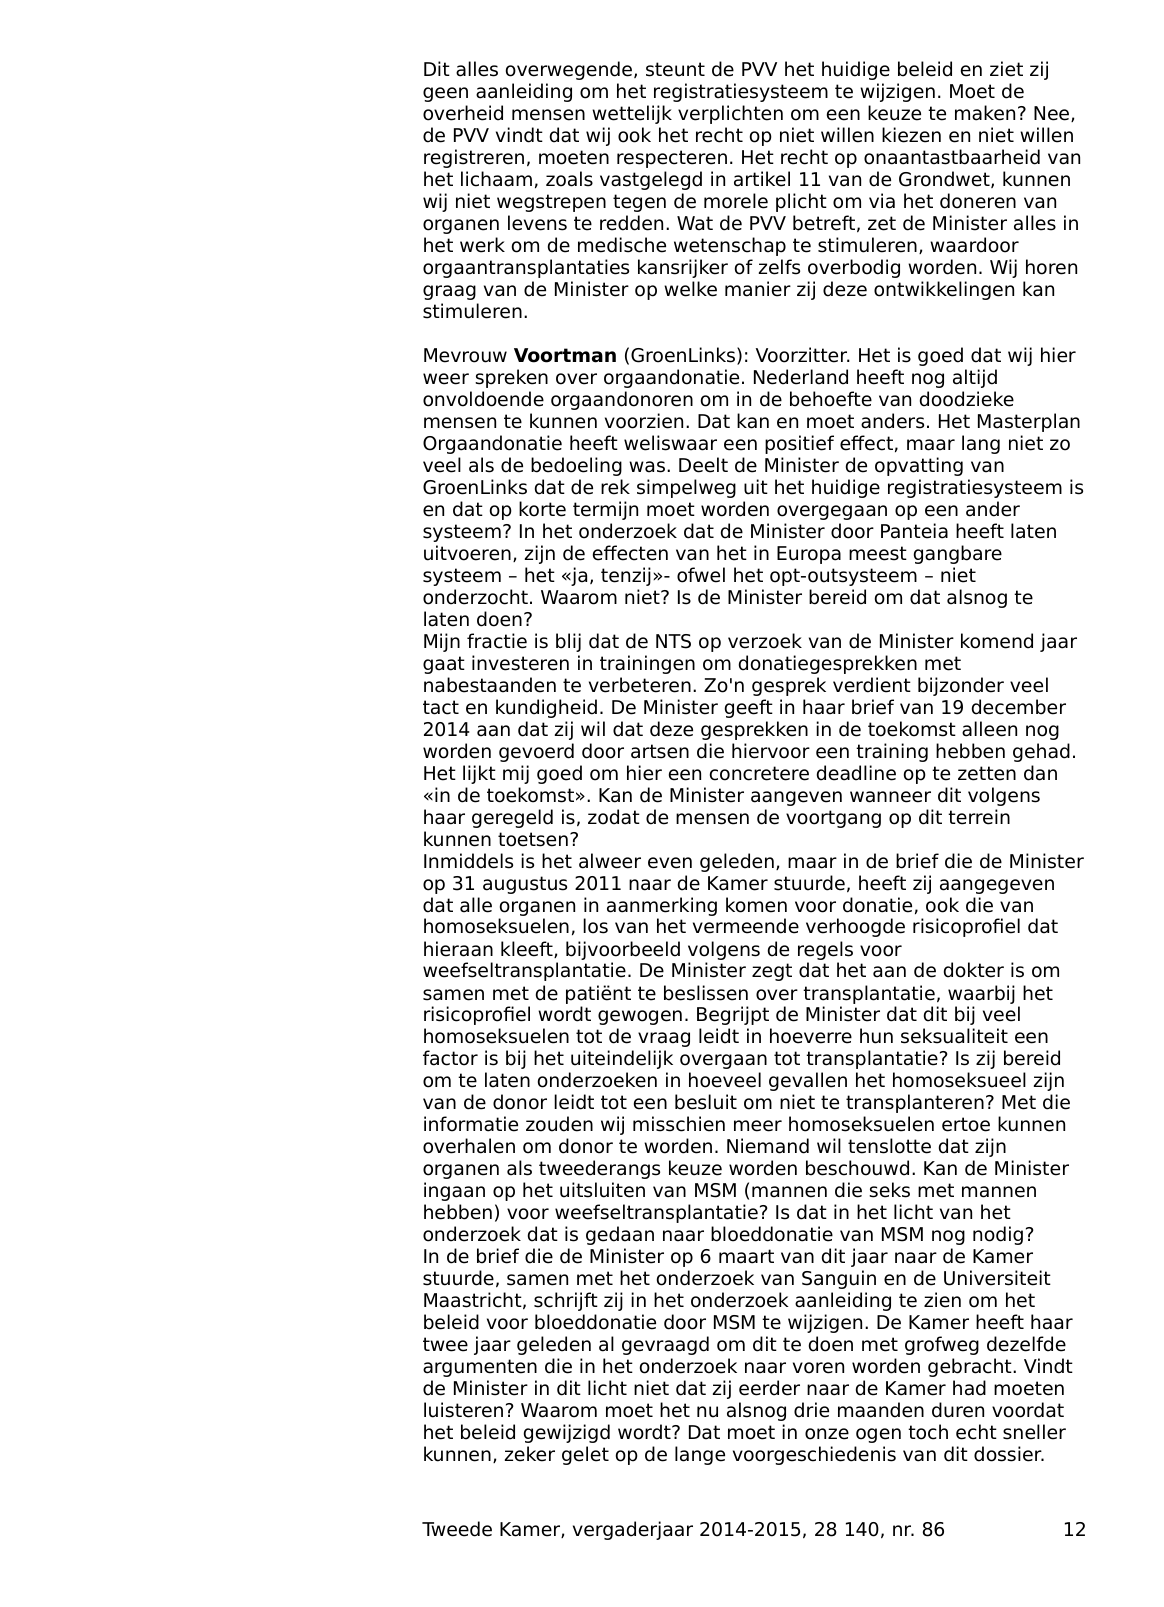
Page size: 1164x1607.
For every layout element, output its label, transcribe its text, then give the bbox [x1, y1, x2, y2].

text Mevrouw Voortman (GroenLinks): Voorzitter. Het is goed dat wij hier weer spreken over orgaandonatie. Nederland heeft nog altijd onvoldoende orgaandonoren om in de behoefte van doodzieke mensen te kunnen voorzien. Dat kan en moet anders. Het Masterplan Orgaandonatie heeft weliswaar een positief effect, maar lang niet zo veel als de bedoeling was. Deelt de Minister de opvatting van GroenLinks dat de rek simpelweg uit het huidige registratiesysteem is en dat op korte termijn moet worden overgegaan op een ander systeem? In het onderzoek dat de Minister door Panteia heeft laten uitvoeren, zijn de effecten van het in Europa meest gangbare systeem – het «ja, tenzij»- ofwel het opt-outsysteem – niet onderzocht. Waarom niet? Is de Minister bereid om dat alsnog te laten doen? [422, 345, 1087, 631]
text Dit alles overwegende, steunt de PVV het huidige beleid en ziet zij geen aanleiding om het registratiesysteem te wijzigen. Moet de overheid mensen wettelijk verplichten om een keuze te maken? Nee, de PVV vindt dat wij ook het recht op niet willen kiezen en niet willen registreren, moeten respecteren. Het recht op onaantastbaarheid van het lichaam, zoals vastgelegd in artikel 11 van de Grondwet, kunnen wij niet wegstrepen tegen de morele plicht om via het doneren van organen levens te redden. Wat de PVV betreft, zet de Minister alles in het werk om de medische wetenschap te stimuleren, waardoor orgaantransplantaties kansrijker of zelfs overbodig worden. Wij horen graag van de Minister op welke manier zij deze ontwikkelingen kan stimuleren. [422, 59, 1087, 323]
text In de brief die de Minister op 6 maart van dit jaar naar de Kamer stuurde, samen met het onderzoek van Sanguin en de Universiteit Maastricht, schrijft zij in het onderzoek aanleiding te zien om het beleid voor bloeddonatie door MSM te wijzigen. De Kamer heeft haar twee jaar geleden al gevraagd om dit te doen met grofweg dezelfde argumenten die in het onderzoek naar voren worden gebracht. Vindt de Minister in dit licht niet dat zij eerder naar de Kamer had moeten luisteren? Waarom moet het nu alsnog drie maanden duren voordat het beleid gewijzigd wordt? Dat moet in onze ogen toch echt sneller kunnen, zeker gelet op de lange voorgeschiedenis van dit dossier. [422, 1246, 1087, 1466]
text Inmiddels is het alweer even geleden, maar in de brief die de Minister op 31 augustus 2011 naar de Kamer stuurde, heeft zij aangegeven dat alle organen in aanmerking komen voor donatie, ook die van homoseksuelen, los van het vermeende verhoogde risicoprofiel dat hieraan kleeft, bijvoorbeeld volgens de regels voor weefseltransplantatie. De Minister zegt dat het aan de dokter is om samen met de patiënt te beslissen over transplantatie, waarbij het risicoprofiel wordt gewogen. Begrijpt de Minister dat dit bij veel homoseksuelen tot de vraag leidt in hoeverre hun seksualiteit een factor is bij het uiteindelijk overgaan tot transplantatie? Is zij bereid om te laten onderzoeken in hoeveel gevallen het homoseksueel zijn van de donor leidt tot een besluit om niet te transplanteren? Met die informatie zouden wij misschien meer homoseksuelen ertoe kunnen overhalen om donor te worden. Niemand wil tenslotte dat zijn organen als tweederangs keuze worden beschouwd. Kan de Minister ingaan op het uitsluiten van MSM (mannen die seks met mannen hebben) voor weefseltransplantatie? Is dat in het licht van het onderzoek dat is gedaan naar bloeddonatie van MSM nog nodig? [422, 851, 1087, 1246]
text Mijn fractie is blij dat de NTS op verzoek van de Minister komend jaar gaat investeren in trainingen om donatiegesprekken met nabestaanden te verbeteren. Zo'n gesprek verdient bijzonder veel tact en kundigheid. De Minister geeft in haar brief van 19 december 2014 aan dat zij wil dat deze gesprekken in de toekomst alleen nog worden gevoerd door artsen die hiervoor een training hebben gehad. Het lijkt mij goed om hier een concretere deadline op te zetten dan «in de toekomst». Kan de Minister aangeven wanneer dit volgens haar geregeld is, zodat de mensen de voortgang op dit terrein kunnen toetsen? [422, 631, 1087, 851]
